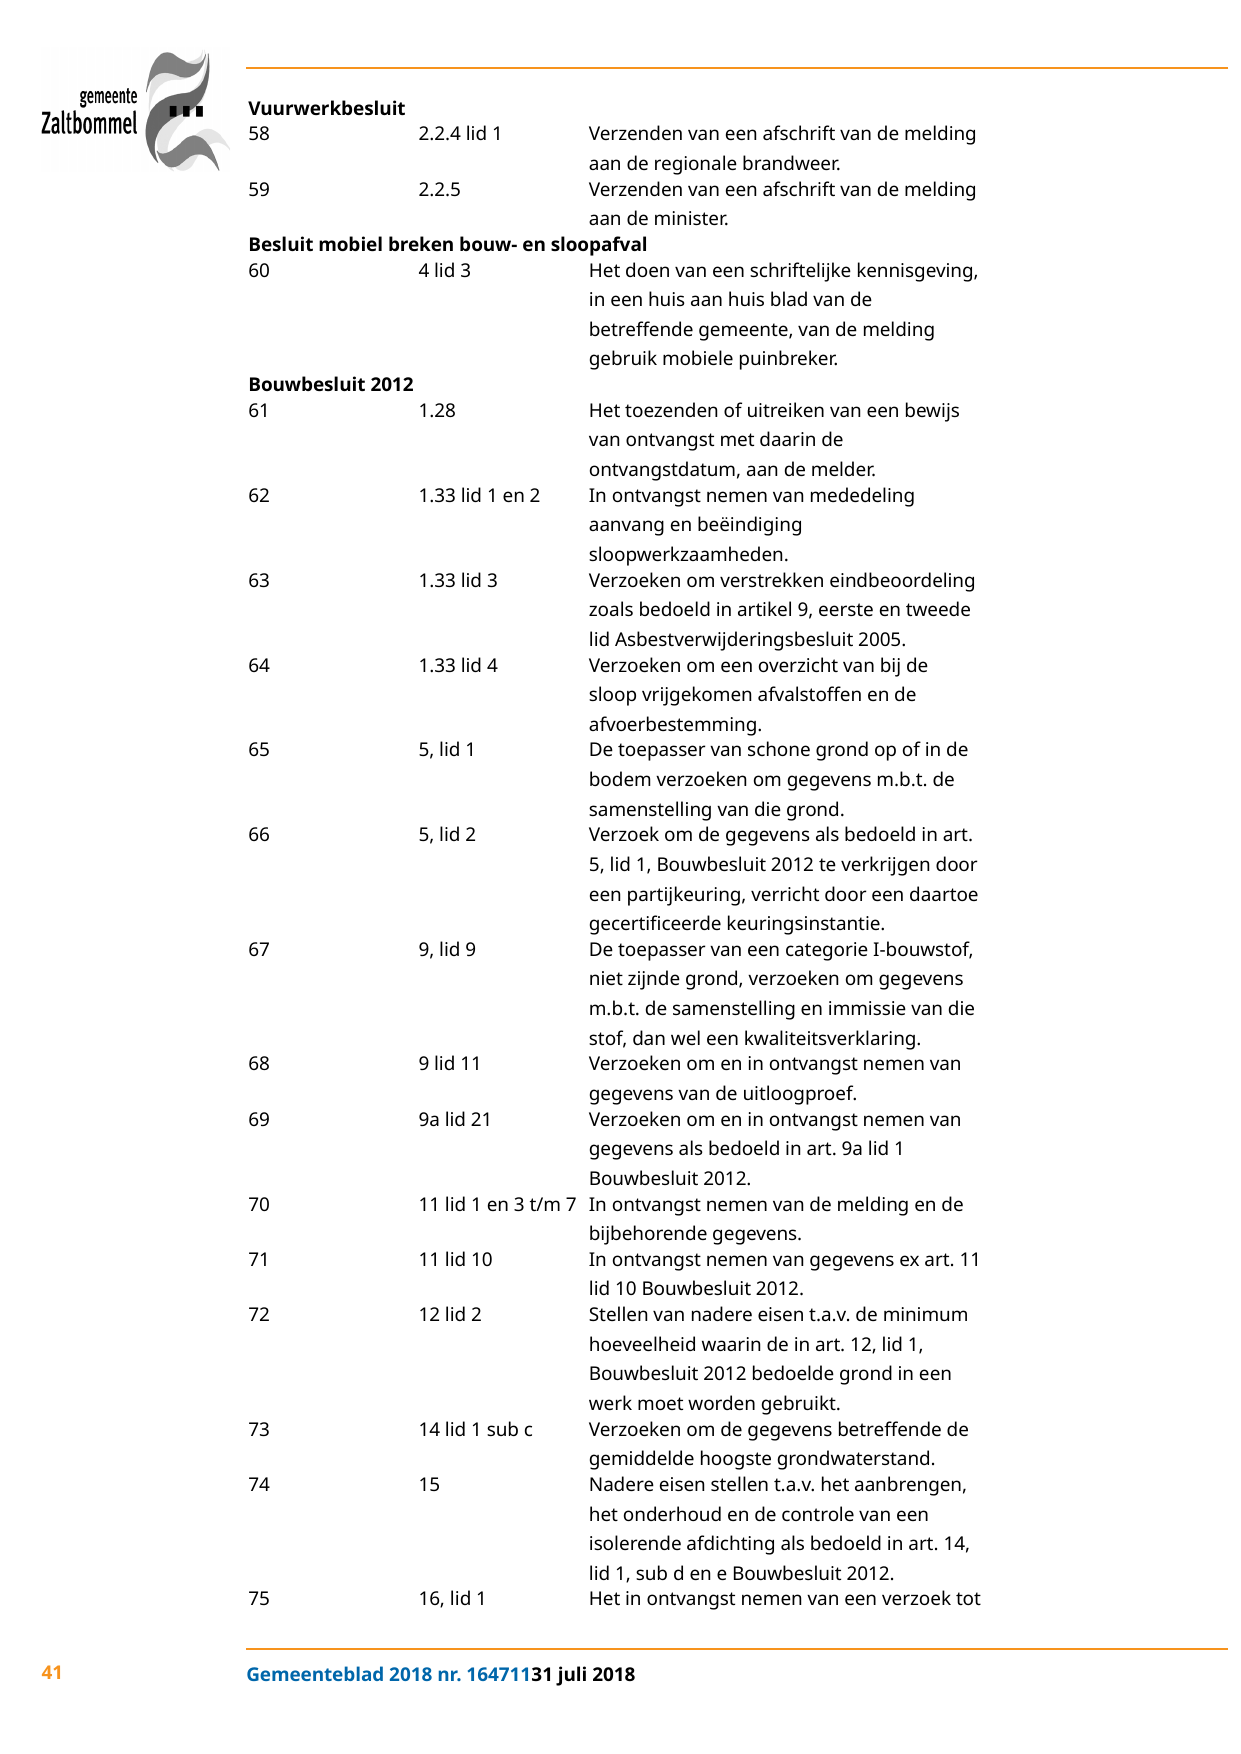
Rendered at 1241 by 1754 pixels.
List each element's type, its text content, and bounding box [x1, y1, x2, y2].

table_cell 66 [248, 822, 418, 936]
table_cell In ontvangst nemen van gegevens ex art. 11 lid 10 Bouwbesluit 2012. [589, 1246, 981, 1301]
table_cell 65 [248, 737, 418, 822]
table_cell 72 [248, 1301, 418, 1416]
table_cell 9a lid 21 [418, 1106, 589, 1191]
table_cell Verzoeken om en in ontvangst nemen van gegevens van de uitloogproef. [589, 1051, 981, 1106]
table_cell In ontvangst nemen van mededeling aanvang en beëindiging sloopwerkzaamheden. [589, 482, 981, 567]
table_cell 16, lid 1 [418, 1586, 589, 1611]
table_cell 1.28 [418, 397, 589, 482]
table_cell 4 lid 3 [418, 257, 589, 371]
table_cell Het toezenden of uitreiken van een bewijs van ontvangst met daarin de ontvangstdatum, aan de melder. [589, 397, 981, 482]
table_cell [981, 1191, 1152, 1246]
table_cell Verzoeken om de gegevens betreffende de gemiddelde hoogste grondwaterstand. [589, 1416, 981, 1471]
table_cell 11 lid 1 en 3 t/m 7 [418, 1191, 589, 1246]
table_cell [981, 257, 1152, 371]
table_cell 14 lid 1 sub c [418, 1416, 589, 1471]
table_cell 74 [248, 1471, 418, 1586]
table_cell 64 [248, 652, 418, 737]
table_cell De toepasser van schone grond op of in de bodem verzoeken om gegevens m.b.t. de samenstelling van die grond. [589, 737, 981, 822]
table_cell 59 [248, 176, 418, 231]
table_cell 73 [248, 1416, 418, 1471]
table_cell [981, 1301, 1152, 1416]
table_cell Verzenden van een afschrift van de melding aan de regionale brandweer. [589, 121, 981, 176]
table_cell Nadere eisen stellen t.a.v. het aanbrengen, het onderhoud en de controle van een isolerende afdichting als bedoeld in art. 14, lid 1, sub d en e Bouwbesluit 2012. [589, 1471, 981, 1586]
table_cell 2.2.4 lid 1 [418, 121, 589, 176]
table_cell In ontvangst nemen van de melding en de bijbehorende gegevens. [589, 1191, 981, 1246]
table_cell [981, 1471, 1152, 1586]
table_cell [981, 397, 1152, 482]
table_cell 9, lid 9 [418, 936, 589, 1051]
table_cell Verzenden van een afschrift van de melding aan de minister. [589, 176, 981, 231]
table_cell 62 [248, 482, 418, 567]
table_cell 1.33 lid 3 [418, 567, 589, 652]
table_cell Het in ontvangst nemen van een verzoek tot [589, 1586, 981, 1611]
table_cell [981, 1106, 1152, 1191]
table_cell [981, 652, 1152, 737]
table_cell [981, 1586, 1152, 1611]
table_cell [981, 936, 1152, 1051]
table_cell [981, 822, 1152, 936]
table_cell [981, 1416, 1152, 1471]
table_cell 9 lid 11 [418, 1051, 589, 1106]
table_cell 63 [248, 567, 418, 652]
table_cell Besluit mobiel breken bouw- en sloopafval [248, 231, 1152, 257]
table_cell 5, lid 2 [418, 822, 589, 936]
table_cell Vuurwerkbesluit [248, 95, 1152, 121]
table_cell 1.33 lid 1 en 2 [418, 482, 589, 567]
table_cell 71 [248, 1246, 418, 1301]
table_cell Stellen van nadere eisen t.a.v. de minimum hoeveelheid waarin de in art. 12, lid 1, Bouwbesluit 2012 bedoelde grond in een werk moet worden gebruikt. [589, 1301, 981, 1416]
table_cell De toepasser van een categorie I-bouwstof, niet zijnde grond, verzoeken om gegevens m.b.t. de samenstelling en immissie van die stof, dan wel een kwaliteitsverklaring. [589, 936, 981, 1051]
table_cell Verzoeken om een overzicht van bij de sloop vrijgekomen afvalstoffen en de afvoerbestemming. [589, 652, 981, 737]
table_cell 68 [248, 1051, 418, 1106]
table_cell [981, 482, 1152, 567]
table_cell 69 [248, 1106, 418, 1191]
table_cell [981, 567, 1152, 652]
table_cell 75 [248, 1586, 418, 1611]
table_cell [981, 176, 1152, 231]
table_cell 2.2.5 [418, 176, 589, 231]
table_cell 61 [248, 397, 418, 482]
table_cell 1.33 lid 4 [418, 652, 589, 737]
table_cell 11 lid 10 [418, 1246, 589, 1301]
table_cell 60 [248, 257, 418, 371]
table_cell [981, 121, 1152, 176]
table_cell [981, 1051, 1152, 1106]
table_cell Verzoeken om verstrekken eindbeoordeling zoals bedoeld in artikel 9, eerste en tweede lid Asbestverwijderingsbesluit 2005. [589, 567, 981, 652]
table_cell Verzoeken om en in ontvangst nemen van gegevens als bedoeld in art. 9a lid 1 Bouwbesluit 2012. [589, 1106, 981, 1191]
table_cell 67 [248, 936, 418, 1051]
picture [41, 47, 231, 172]
table_cell Bouwbesluit 2012 [248, 371, 1152, 397]
table_cell 58 [248, 121, 418, 176]
table_cell [981, 1246, 1152, 1301]
table_cell [981, 737, 1152, 822]
table_cell 15 [418, 1471, 589, 1586]
table_cell Verzoek om de gegevens als bedoeld in art. 5, lid 1, Bouwbesluit 2012 te verkrijgen door een partijkeuring, verricht door een daartoe gecertificeerde keuringsinstantie. [589, 822, 981, 936]
table_cell 70 [248, 1191, 418, 1246]
table_cell Het doen van een schriftelijke kennisgeving, in een huis aan huis blad van de betreffende gemeente, van de melding gebruik mobiele puinbreker. [589, 257, 981, 371]
table_cell 5, lid 1 [418, 737, 589, 822]
table_cell 12 lid 2 [418, 1301, 589, 1416]
